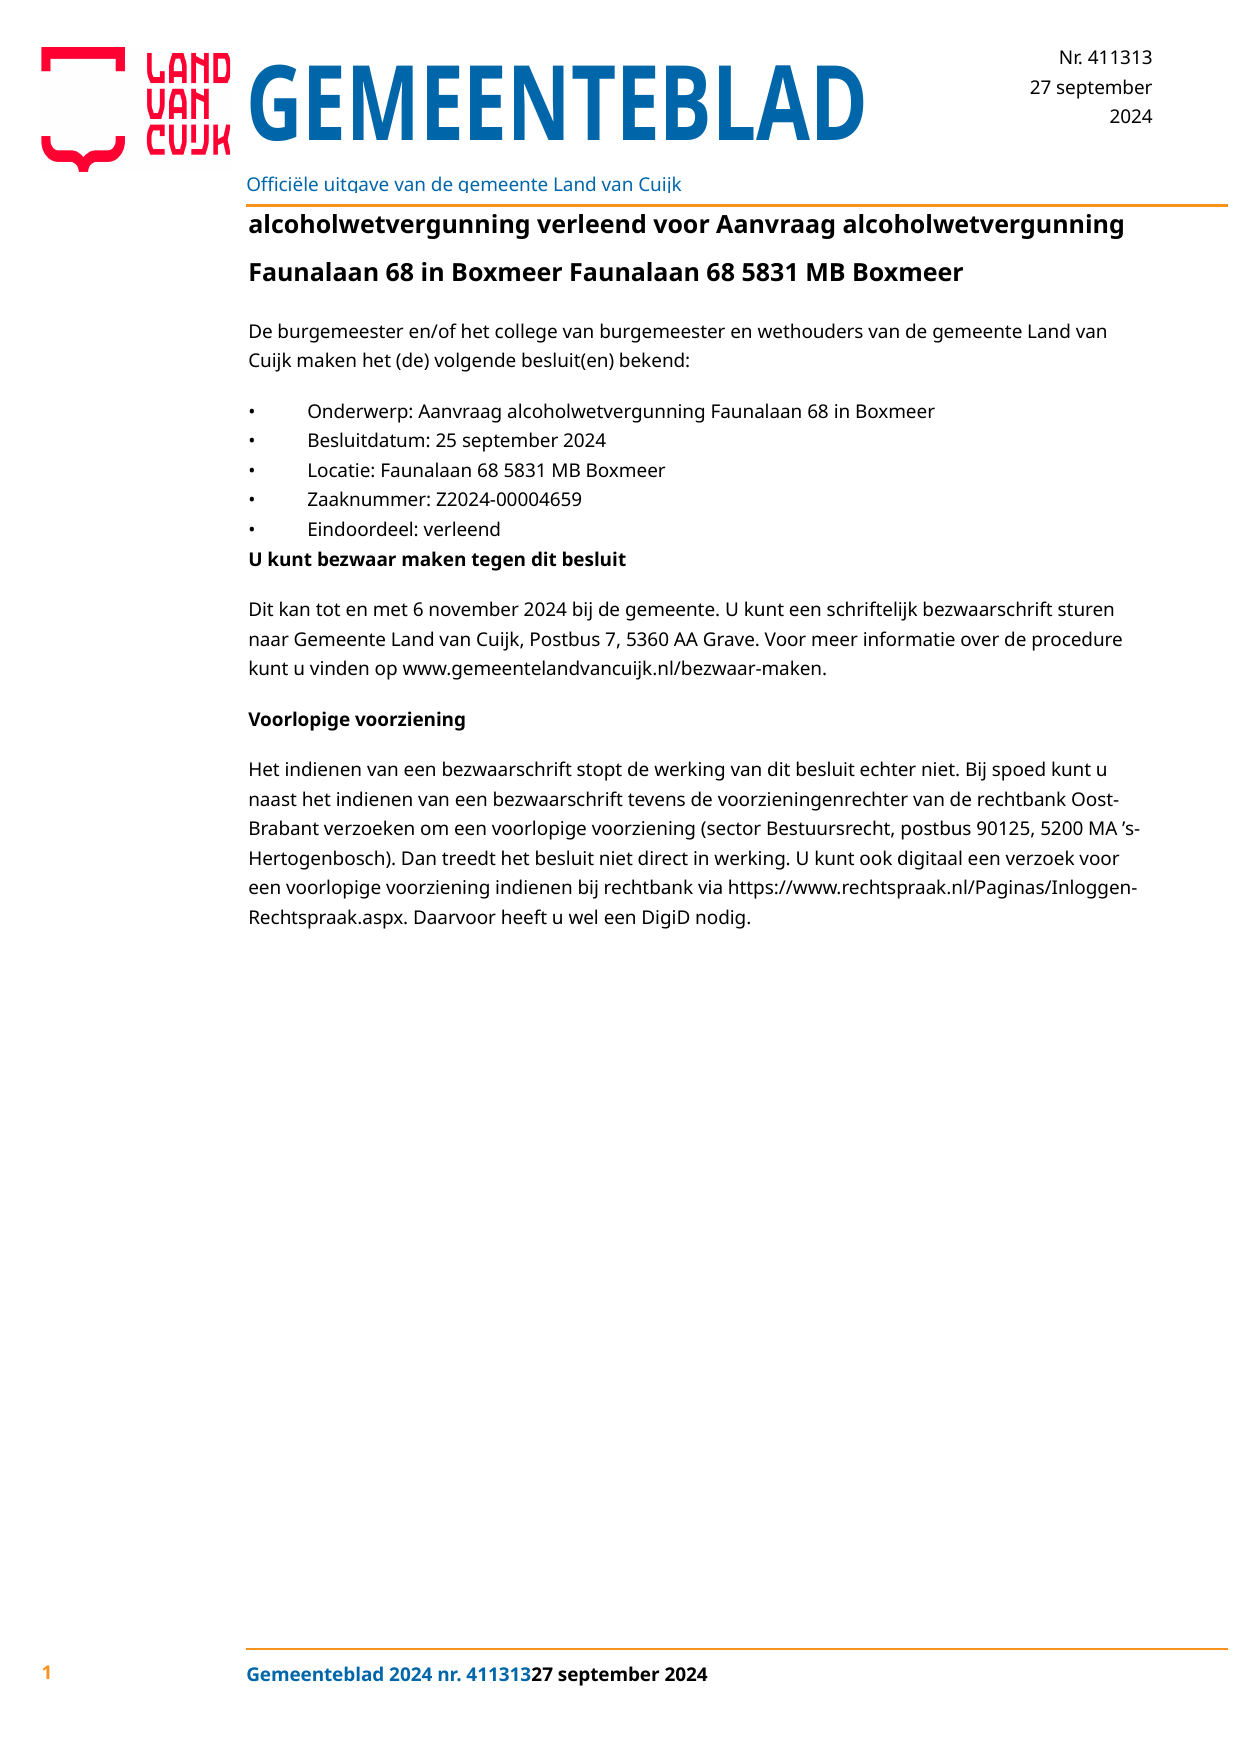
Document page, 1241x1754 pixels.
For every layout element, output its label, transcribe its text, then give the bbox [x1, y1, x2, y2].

list Eindoordeel: verleend [248, 516, 1152, 542]
list Locatie: Faunalaan 68 5831 MB Boxmeer [248, 457, 1152, 483]
picture [41, 47, 231, 172]
text Dit kan tot en met 6 november 2024 bij de gemeente. U kunt een schriftelijk bezwaarschrift sturen naar Gemeente Land van Cuijk, Postbus 7, 5360 AA Grave. Voor meer informatie over de procedure kunt u vinden op www.gemeentelandvancuijk.nl/bezwaar-maken. [248, 596, 1152, 681]
list Onderwerp: Aanvraag alcoholwetvergunning Faunalaan 68 in Boxmeer [248, 398, 1152, 424]
list Zaaknummer: Z2024-00004659 [248, 487, 1152, 512]
list Besluitdatum: 25 september 2024 [248, 427, 1152, 453]
text U kunt bezwaar maken tegen dit besluit [248, 546, 1152, 572]
text Voorlopige voorziening [248, 706, 1152, 732]
text Het indienen van een bezwaarschrift stopt de werking van dit besluit echter niet. Bij spoed kunt u naast het indienen van een bezwaarschrift tevens de voorzieningenrechter van de rechtbank Oost-Brabant verzoeken om een voorlopige voorziening (sector Bestuursrecht, postbus 90125, 5200 MA ’s-Hertogenbosch). Dan treedt het besluit niet direct in werking. U kunt ook digitaal een verzoek voor een voorlopige voorziening indienen bij rechtbank via https://www.rechtspraak.nl/Paginas/Inloggen-Rechtspraak.aspx. Daarvoor heeft u wel een DigiD nodig. [248, 756, 1152, 930]
text alcoholwetvergunning verleend voor Aanvraag alcoholwetvergunning Faunalaan 68 in Boxmeer Faunalaan 68 5831 MB Boxmeer [248, 207, 1152, 288]
text De burgemeester en/of het college van burgemeester en wethouders van de gemeente Land van Cuijk maken het (de) volgende besluit(en) bekend: [248, 318, 1152, 373]
